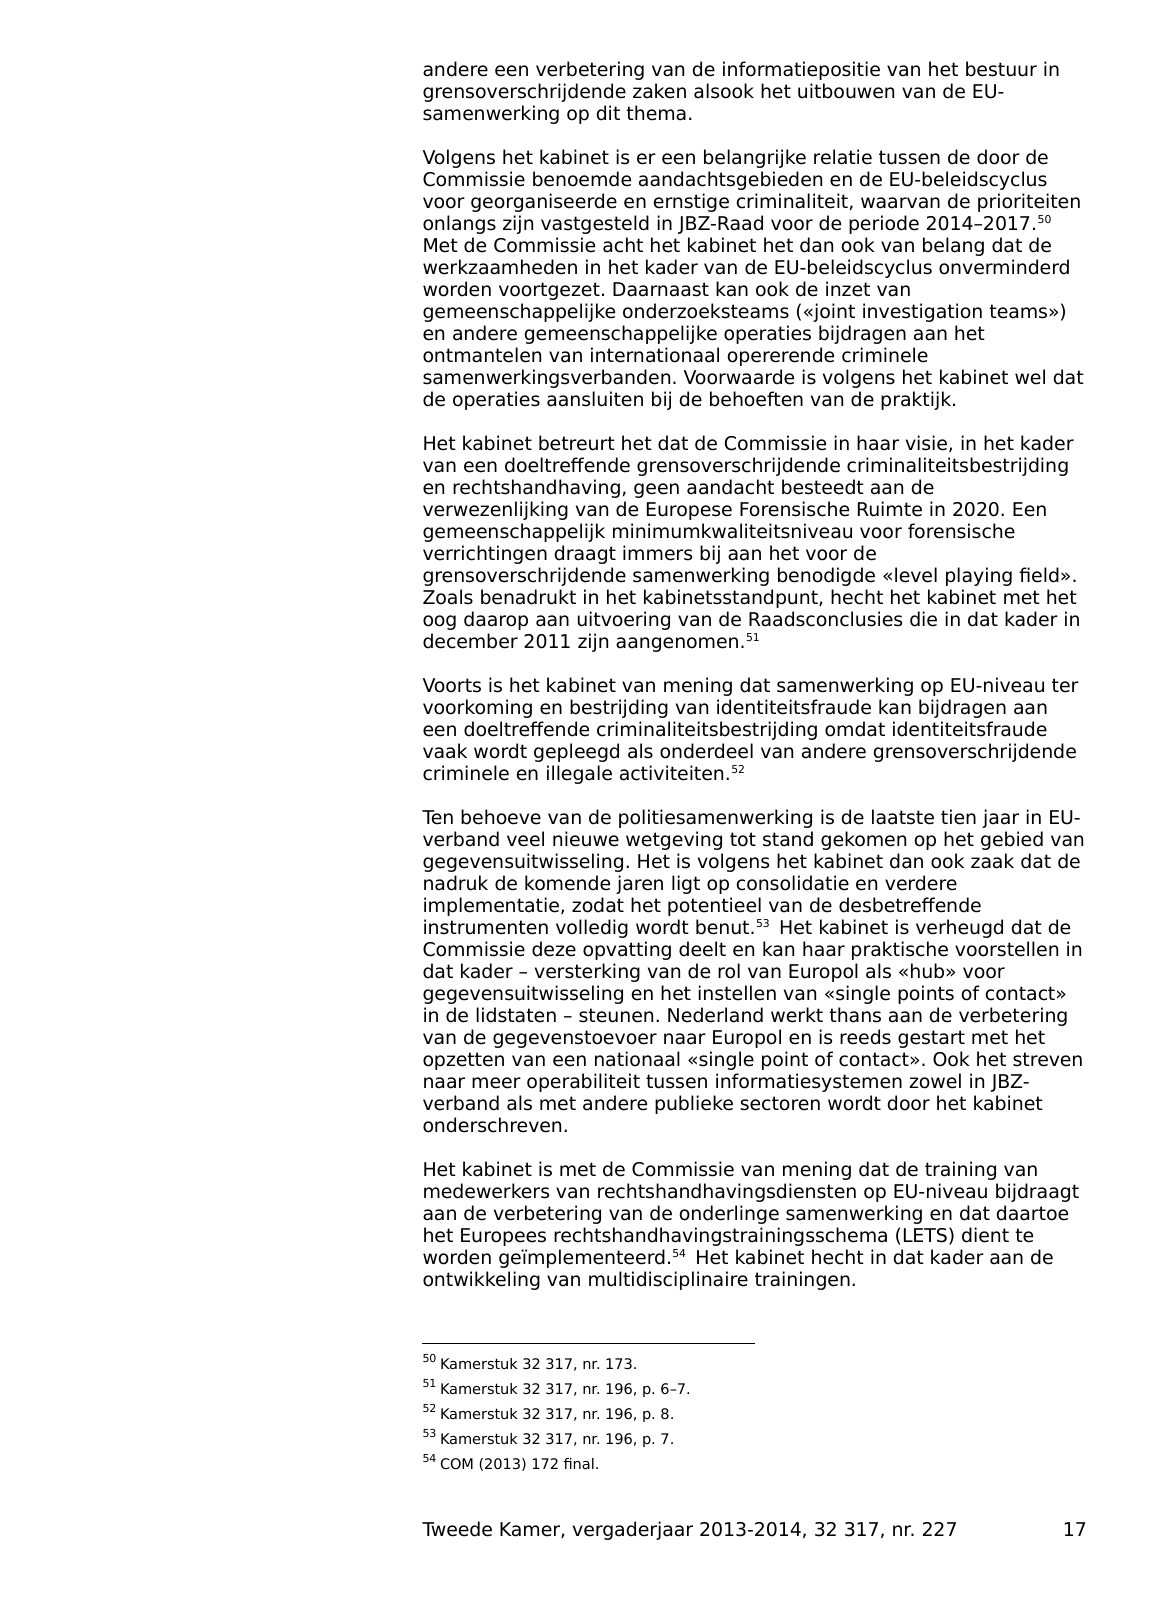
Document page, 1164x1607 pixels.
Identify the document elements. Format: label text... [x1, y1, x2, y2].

text Kamerstuk 32 317, nr. 196, p. 8. [422, 1402, 1087, 1424]
text COM (2013) 172 final. [422, 1452, 1087, 1474]
text Kamerstuk 32 317, nr. 196, p. 6–7. [422, 1377, 1087, 1399]
text andere een verbetering van de informatiepositie van het bestuur in grensoverschrijdende zaken alsook het uitbouwen van de EU-samenwerking op dit thema. [422, 59, 1087, 125]
text Voorts is het kabinet van mening dat samenwerking op EU-niveau ter voorkoming en bestrijding van identiteitsfraude kan bijdragen aan een doeltreffende criminaliteitsbestrijding omdat identiteitsfraude vaak wordt gepleegd als onderdeel van andere grensoverschrijdende criminele en illegale activiteiten. [422, 675, 1087, 785]
text Het kabinet betreurt het dat de Commissie in haar visie, in het kader van een doeltreffende grensoverschrijdende criminaliteitsbestrijding en rechtshandhaving, geen aandacht besteedt aan de verwezenlijking van de Europese Forensische Ruimte in 2020. Een gemeenschappelijk minimumkwaliteitsniveau voor forensische verrichtingen draagt immers bij aan het voor de grensoverschrijdende samenwerking benodigde «level playing field». Zoals benadrukt in het kabinetsstandpunt, hecht het kabinet met het oog daarop aan uitvoering van de Raadsconclusies die in dat kader in december 2011 zijn aangenomen. [422, 433, 1087, 653]
text Het kabinet is met de Commissie van mening dat de training van medewerkers van rechtshandhavingsdiensten op EU-niveau bijdraagt aan de verbetering van de onderlinge samenwerking en dat daartoe het Europees rechtshandhavingstrainingsschema (LETS) dient te worden geïmplementeerd. Het kabinet hecht in dat kader aan de ontwikkeling van multidisciplinaire trainingen. [422, 1159, 1087, 1291]
text Kamerstuk 32 317, nr. 196, p. 7. [422, 1427, 1087, 1449]
text Volgens het kabinet is er een belangrijke relatie tussen de door de Commissie benoemde aandachtsgebieden en de EU-beleidscyclus voor georganiseerde en ernstige criminaliteit, waarvan de prioriteiten onlangs zijn vastgesteld in JBZ-Raad voor de periode 2014–2017. Met de Commissie acht het kabinet het dan ook van belang dat de werkzaamheden in het kader van de EU-beleidscyclus onverminderd worden voortgezet. Daarnaast kan ook de inzet van gemeenschappelijke onderzoeksteams («joint investigation teams») en andere gemeenschappelijke operaties bijdragen aan het ontmantelen van internationaal opererende criminele samenwerkingsverbanden. Voorwaarde is volgens het kabinet wel dat de operaties aansluiten bij de behoeften van de praktijk. [422, 147, 1087, 411]
text Ten behoeve van de politiesamenwerking is de laatste tien jaar in EU-verband veel nieuwe wetgeving tot stand gekomen op het gebied van gegevensuitwisseling. Het is volgens het kabinet dan ook zaak dat de nadruk de komende jaren ligt op consolidatie en verdere implementatie, zodat het potentieel van de desbetreffende instrumenten volledig wordt benut. Het kabinet is verheugd dat de Commissie deze opvatting deelt en kan haar praktische voorstellen in dat kader – versterking van de rol van Europol als «hub» voor gegevensuitwisseling en het instellen van «single points of contact» in de lidstaten – steunen. Nederland werkt thans aan de verbetering van de gegevenstoevoer naar Europol en is reeds gestart met het opzetten van een nationaal «single point of contact». Ook het streven naar meer operabiliteit tussen informatiesystemen zowel in JBZ-verband als met andere publieke sectoren wordt door het kabinet onderschreven. [422, 807, 1087, 1137]
text Kamerstuk 32 317, nr. 173. [422, 1352, 1087, 1374]
